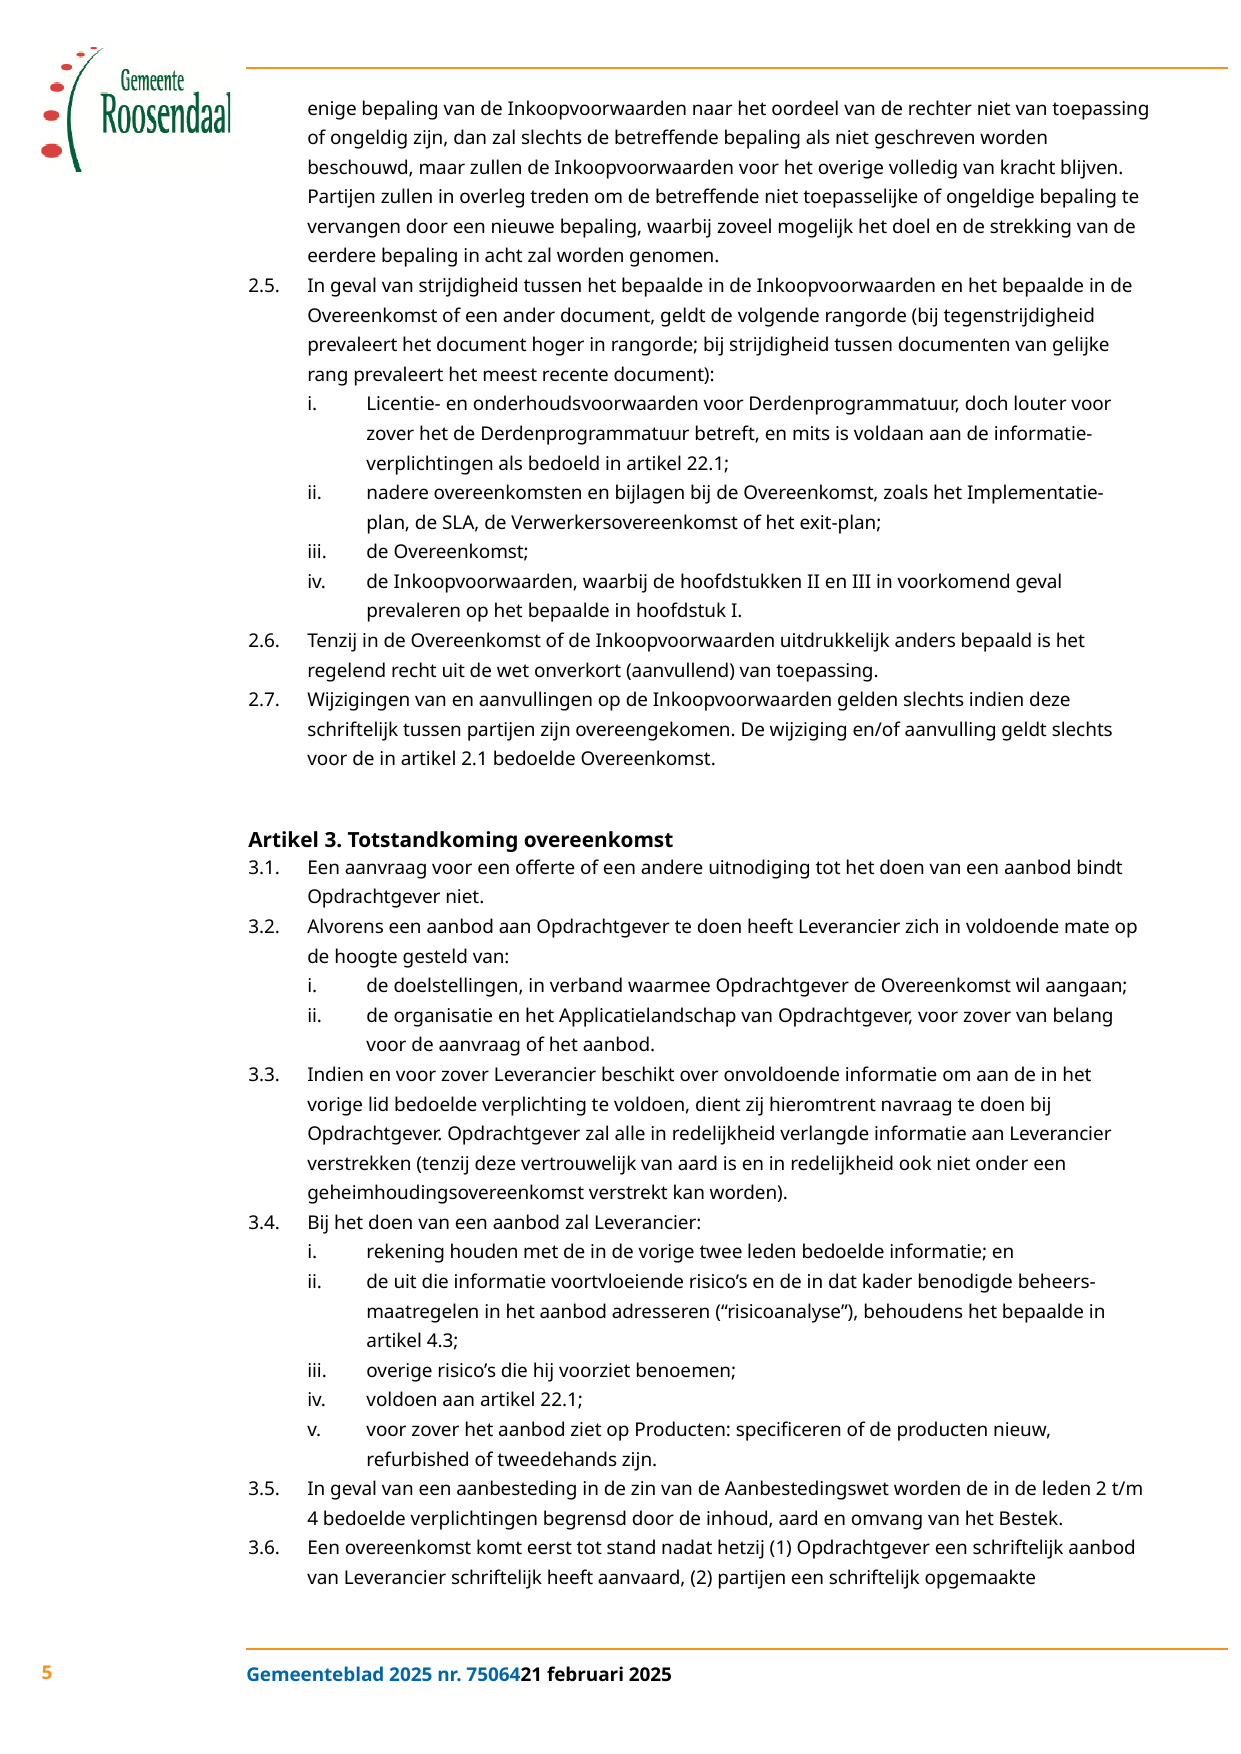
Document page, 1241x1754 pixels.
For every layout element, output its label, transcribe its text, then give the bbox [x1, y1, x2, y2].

list de uit die informatie voortvloeiende risico’s en de in dat kader benodigde beheers- maatregelen in het aanbod adresseren (“risicoanalyse”), behoudens het bepaalde in artikel 4.3; [307, 1268, 1152, 1353]
list nadere overeenkomsten en bijlagen bij de Overeenkomst, zoals het Implementatie- plan, de SLA, de Verwerkersovereenkomst of het exit-plan; [307, 479, 1152, 535]
list Wijzigingen van en aanvullingen op de Inkoopvoorwaarden gelden slechts indien deze schriftelijk tussen partijen zijn overeengekomen. De wijziging en/of aanvulling geldt slechts voor de in artikel 2.1 bedoelde Overeenkomst. [248, 686, 1152, 771]
text Artikel 3. Totstandkoming overeenkomst [248, 826, 1152, 854]
list Een aanvraag voor een offerte of een andere uitnodiging tot het doen van een aanbod bindt Opdrachtgever niet. [248, 854, 1152, 909]
list Licentie- en onderhoudsvoorwaarden voor Derdenprogrammatuur, doch louter voor zover het de Derdenprogrammatuur betreft, en mits is voldaan aan de informatie- verplichtingen als bedoeld in artikel 22.1; [307, 391, 1152, 476]
list voldoen aan artikel 22.1; [307, 1387, 1152, 1412]
list Alvorens een aanbod aan Opdrachtgever te doen heeft Leverancier zich in voldoende mate op de hoogte gesteld van: [248, 913, 1152, 968]
list de Overeenkomst; [307, 538, 1152, 564]
list In geval van strijdigheid tussen het bepaalde in de Inkoopvoorwaarden en het bepaalde in de Overeenkomst of een ander document, geldt de volgende rangorde (bij tegenstrijdigheid prevaleert het document hoger in rangorde; bij strijdigheid tussen documenten van gelijke rang prevaleert het meest recente document): [248, 272, 1152, 387]
list Een overeenkomst komt eerst tot stand nadat hetzij (1) Opdrachtgever een schriftelijk aanbod van Leverancier schriftelijk heeft aanvaard, (2) partijen een schriftelijk opgemaakte [248, 1534, 1152, 1590]
list de organisatie en het Applicatielandschap van Opdrachtgever, voor zover van belang voor de aanvraag of het aanbod. [307, 1002, 1152, 1057]
list In geval van een aanbesteding in de zin van de Aanbestedingswet worden de in de leden 2 t/m 4 bedoelde verplichtingen begrensd door de inhoud, aard en omvang van het Bestek. [248, 1475, 1152, 1531]
list voor zover het aanbod ziet op Producten: specificeren of de producten nieuw, refurbished of tweedehands zijn. [307, 1416, 1152, 1471]
list de Inkoopvoorwaarden, waarbij de hoofdstukken II en III in voorkomend geval prevaleren op het bepaalde in hoofdstuk I. [307, 568, 1152, 623]
picture [41, 47, 231, 172]
list de doelstellingen, in verband waarmee Opdrachtgever de Overeenkomst wil aangaan; [307, 972, 1152, 998]
list Tenzij in de Overeenkomst of de Inkoopvoorwaarden uitdrukkelijk anders bepaald is het regelend recht uit de wet onverkort (aanvullend) van toepassing. [248, 627, 1152, 683]
list Indien en voor zover Leverancier beschikt over onvoldoende informatie om aan de in het vorige lid bedoelde verplichting te voldoen, dient zij hieromtrent navraag te doen bij Opdrachtgever. Opdrachtgever zal alle in redelijkheid verlangde informatie aan Leverancier verstrekken (tenzij deze vertrouwelijk van aard is en in redelijkheid ook niet onder een geheimhoudingsovereenkomst verstrekt kan worden). [248, 1061, 1152, 1205]
list overige risico’s die hij voorziet benoemen; [307, 1357, 1152, 1383]
list rekening houden met de in de vorige twee leden bedoelde informatie; en [307, 1239, 1152, 1264]
list enige bepaling van de Inkoopvoorwaarden naar het oordeel van de rechter niet van toepassing of ongeldig zijn, dan zal slechts de betreffende bepaling als niet geschreven worden beschouwd, maar zullen de Inkoopvoorwaarden voor het overige volledig van kracht blijven. Partijen zullen in overleg treden om de betreffende niet toepasselijke of ongeldige bepaling te vervangen door een nieuwe bepaling, waarbij zoveel mogelijk het doel en de strekking van de eerdere bepaling in acht zal worden genomen. [248, 95, 1152, 268]
list Bij het doen van een aanbod zal Leverancier: [248, 1209, 1152, 1235]
